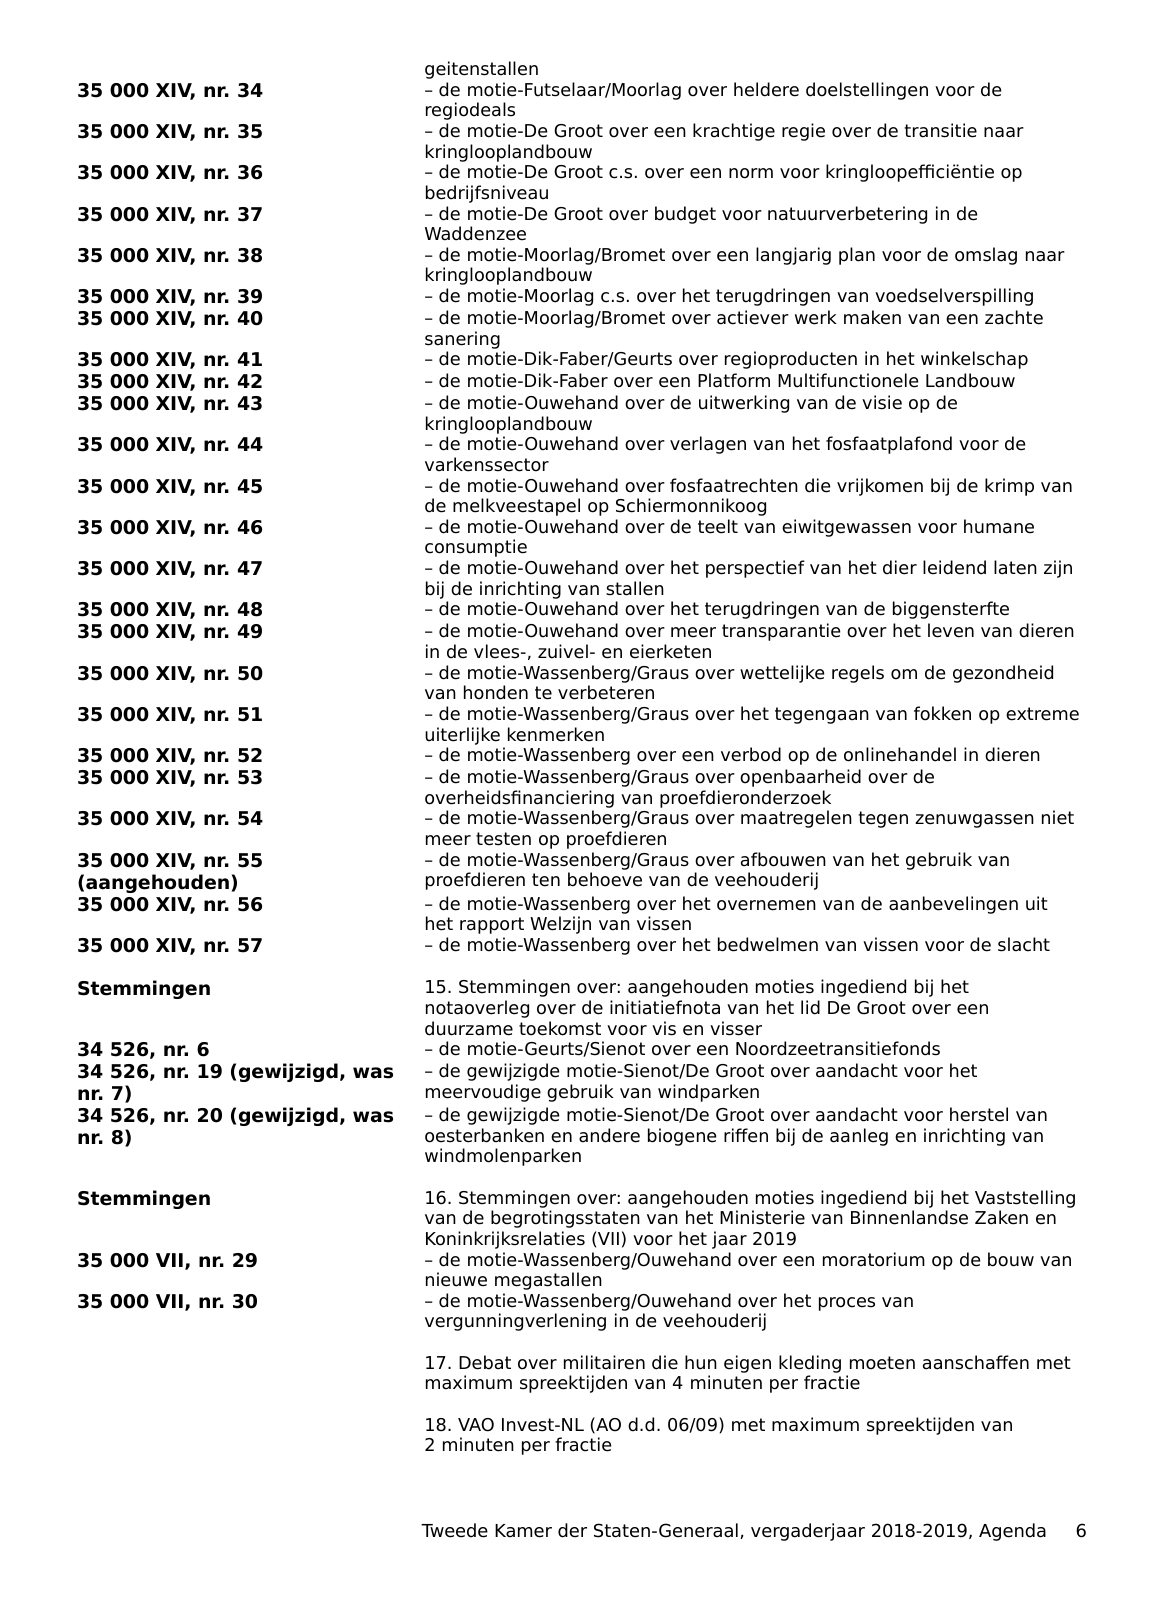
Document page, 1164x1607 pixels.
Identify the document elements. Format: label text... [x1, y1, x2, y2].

table_cell [418, 1332, 1087, 1353]
table_cell [77, 1353, 401, 1394]
table_cell 35 000 VII, nr. 29 [77, 1250, 401, 1291]
table_cell – de motie-Wassenberg over een verbod op de onlinehandel in dieren [418, 745, 1087, 767]
table_cell 35 000 XIV, nr. 38 [77, 245, 401, 286]
table_cell [401, 393, 418, 434]
table_cell – de motie-Ouwehand over de teelt van eiwitgewassen voor humane consumptie [418, 517, 1087, 558]
table_cell [401, 80, 418, 121]
table_cell [401, 558, 418, 599]
table_cell [401, 808, 418, 849]
table_cell – de motie-Ouwehand over fosfaatrechten die vrijkomen bij de krimp van de melkveestapel op Schiermonnikoog [418, 476, 1087, 517]
table_cell [401, 957, 418, 977]
table_cell [401, 434, 418, 476]
table_cell 35 000 XIV, nr. 35 [77, 121, 401, 162]
table_cell 35 000 XIV, nr. 42 [77, 371, 401, 393]
table_cell [401, 1188, 418, 1249]
table_cell – de motie-Wassenberg/Ouwehand over een moratorium op de bouw van nieuwe megastallen [418, 1250, 1087, 1291]
table_cell – de gewijzigde motie-Sienot/De Groot over aandacht voor herstel van oesterbanken en andere biogene riffen bij de aanleg en inrichting van windmolenparken [418, 1105, 1087, 1167]
table_cell [401, 1167, 418, 1188]
table_cell – de motie-Geurts/Sienot over een Noordzeetransitiefonds [418, 1039, 1087, 1061]
table_cell 35 000 XIV, nr. 46 [77, 517, 401, 558]
table_cell – de motie-Ouwehand over het terugdringen van de biggensterfte [418, 599, 1087, 621]
table_cell – de motie-Dik-Faber/Geurts over regioproducten in het winkelschap [418, 349, 1087, 371]
table_cell 35 000 XIV, nr. 43 [77, 393, 401, 434]
table_cell [77, 59, 401, 80]
table_cell 35 000 XIV, nr. 40 [77, 308, 401, 349]
table_cell – de gewijzigde motie-Sienot/De Groot over aandacht voor het meervoudige gebruik van windparken [418, 1061, 1087, 1105]
table_cell [401, 767, 418, 808]
table_cell Stemmingen [77, 1188, 401, 1249]
table_cell [401, 517, 418, 558]
table_cell [401, 162, 418, 203]
table_cell – de motie-De Groot over budget voor natuurverbetering in de Waddenzee [418, 204, 1087, 245]
table_cell – de motie-Wassenberg/Graus over het tegengaan van fokken op extreme uiterlijke kenmerken [418, 704, 1087, 745]
table_cell [401, 745, 418, 767]
table_cell [418, 1167, 1087, 1188]
table_cell 35 000 XIV, nr. 54 [77, 808, 401, 849]
table_cell 35 000 XIV, nr. 48 [77, 599, 401, 621]
table_cell 35 000 XIV, nr. 37 [77, 204, 401, 245]
table_cell [401, 1415, 418, 1456]
table_cell [401, 121, 418, 162]
table_cell [401, 1291, 418, 1332]
table_cell [77, 1394, 401, 1414]
table_cell 35 000 XIV, nr. 50 [77, 663, 401, 704]
table_cell [401, 935, 418, 957]
table_cell [401, 1394, 418, 1414]
table_cell [401, 599, 418, 621]
table_cell – de motie-Dik-Faber over een Platform Multifunctionele Landbouw [418, 371, 1087, 393]
table_cell 35 000 XIV, nr. 52 [77, 745, 401, 767]
table_cell 35 000 XIV, nr. 39 [77, 286, 401, 308]
table_cell – de motie-Wassenberg over het bedwelmen van vissen voor de slacht [418, 935, 1087, 957]
table_cell 34 526, nr. 20 (gewijzigd, was nr. 8) [77, 1105, 401, 1167]
table_cell [418, 957, 1087, 977]
table_cell – de motie-Wassenberg/Graus over maatregelen tegen zenuwgassen niet meer testen op proefdieren [418, 808, 1087, 849]
table_cell – de motie-Wassenberg/Graus over afbouwen van het gebruik van proefdieren ten behoeve van de veehouderij [418, 850, 1087, 893]
table_cell geitenstallen [418, 59, 1087, 80]
table_cell – de motie-Ouwehand over verlagen van het fosfaatplafond voor de varkenssector [418, 434, 1087, 476]
table_cell 35 000 VII, nr. 30 [77, 1291, 401, 1332]
table_cell [401, 476, 418, 517]
table_cell – de motie-Ouwehand over de uitwerking van de visie op de kringlooplandbouw [418, 393, 1087, 434]
table_cell – de motie-Wassenberg/Graus over openbaarheid over de overheidsfinanciering van proefdieronderzoek [418, 767, 1087, 808]
table_cell 35 000 XIV, nr. 55 (aangehouden) [77, 850, 401, 893]
table_cell [77, 1415, 401, 1456]
table_cell [401, 1250, 418, 1291]
table_cell 35 000 XIV, nr. 53 [77, 767, 401, 808]
table_cell [401, 245, 418, 286]
table_cell 35 000 XIV, nr. 34 [77, 80, 401, 121]
table_cell [401, 621, 418, 663]
table_cell Stemmingen [77, 978, 401, 1039]
table_cell [401, 1105, 418, 1167]
table_cell [401, 1039, 418, 1061]
table_cell [77, 957, 401, 977]
table_cell 35 000 XIV, nr. 56 [77, 894, 401, 935]
table_cell [401, 704, 418, 745]
table_cell – de motie-Moorlag/Bromet over actiever werk maken van een zachte sanering [418, 308, 1087, 349]
table_cell [401, 308, 418, 349]
table_cell – de motie-Futselaar/Moorlag over heldere doelstellingen voor de regiodeals [418, 80, 1087, 121]
table_cell 35 000 XIV, nr. 51 [77, 704, 401, 745]
table_cell – de motie-Moorlag/Bromet over een langjarig plan voor de omslag naar kringlooplandbouw [418, 245, 1087, 286]
table_cell 17. Debat over militairen die hun eigen kleding moeten aanschaffen met maximum spreektijden van 4 minuten per fractie [418, 1353, 1087, 1394]
table_cell – de motie-Wassenberg/Ouwehand over het proces van vergunningverlening in de veehouderij [418, 1291, 1087, 1332]
table_cell [401, 850, 418, 893]
table_cell 16. Stemmingen over: aangehouden moties ingediend bij het Vaststelling van de begrotingsstaten van het Ministerie van Binnenlandse Zaken en Koninkrijksrelaties (VII) voor het jaar 2019 [418, 1188, 1087, 1249]
table_cell 35 000 XIV, nr. 41 [77, 349, 401, 371]
table_cell [401, 349, 418, 371]
table_cell [401, 663, 418, 704]
table_cell [401, 286, 418, 308]
table_cell [401, 978, 418, 1039]
table_cell [77, 1332, 401, 1353]
table_cell 35 000 XIV, nr. 57 [77, 935, 401, 957]
table_cell [401, 894, 418, 935]
table_cell [401, 1353, 418, 1394]
table_cell 15. Stemmingen over: aangehouden moties ingediend bij het notaoverleg over de initiatiefnota van het lid De Groot over een duurzame toekomst voor vis en visser [418, 978, 1087, 1039]
table_cell [401, 1061, 418, 1105]
table_cell 35 000 XIV, nr. 47 [77, 558, 401, 599]
table_cell [401, 59, 418, 80]
table_cell – de motie-Moorlag c.s. over het terugdringen van voedselverspilling [418, 286, 1087, 308]
table_cell 35 000 XIV, nr. 45 [77, 476, 401, 517]
table_cell – de motie-Ouwehand over het perspectief van het dier leidend laten zijn bij de inrichting van stallen [418, 558, 1087, 599]
table_cell 18. VAO Invest-NL (AO d.d. 06/09) met maximum spreektijden van 2 minuten per fractie [418, 1415, 1087, 1456]
table_cell – de motie-Wassenberg over het overnemen van de aanbevelingen uit het rapport Welzijn van vissen [418, 894, 1087, 935]
table_cell – de motie-Ouwehand over meer transparantie over het leven van dieren in de vlees-, zuivel- en eierketen [418, 621, 1087, 663]
table_cell 35 000 XIV, nr. 44 [77, 434, 401, 476]
table_cell 35 000 XIV, nr. 36 [77, 162, 401, 203]
table_cell [418, 1394, 1087, 1414]
table_cell – de motie-De Groot c.s. over een norm voor kringloopefficiëntie op bedrijfsniveau [418, 162, 1087, 203]
table_cell [77, 1167, 401, 1188]
table_cell 34 526, nr. 19 (gewijzigd, was nr. 7) [77, 1061, 401, 1105]
table_cell [401, 371, 418, 393]
table_cell [401, 1332, 418, 1353]
table_cell – de motie-Wassenberg/Graus over wettelijke regels om de gezondheid van honden te verbeteren [418, 663, 1087, 704]
table_cell [401, 204, 418, 245]
table_cell – de motie-De Groot over een krachtige regie over de transitie naar kringlooplandbouw [418, 121, 1087, 162]
table_cell 35 000 XIV, nr. 49 [77, 621, 401, 663]
table_cell 34 526, nr. 6 [77, 1039, 401, 1061]
